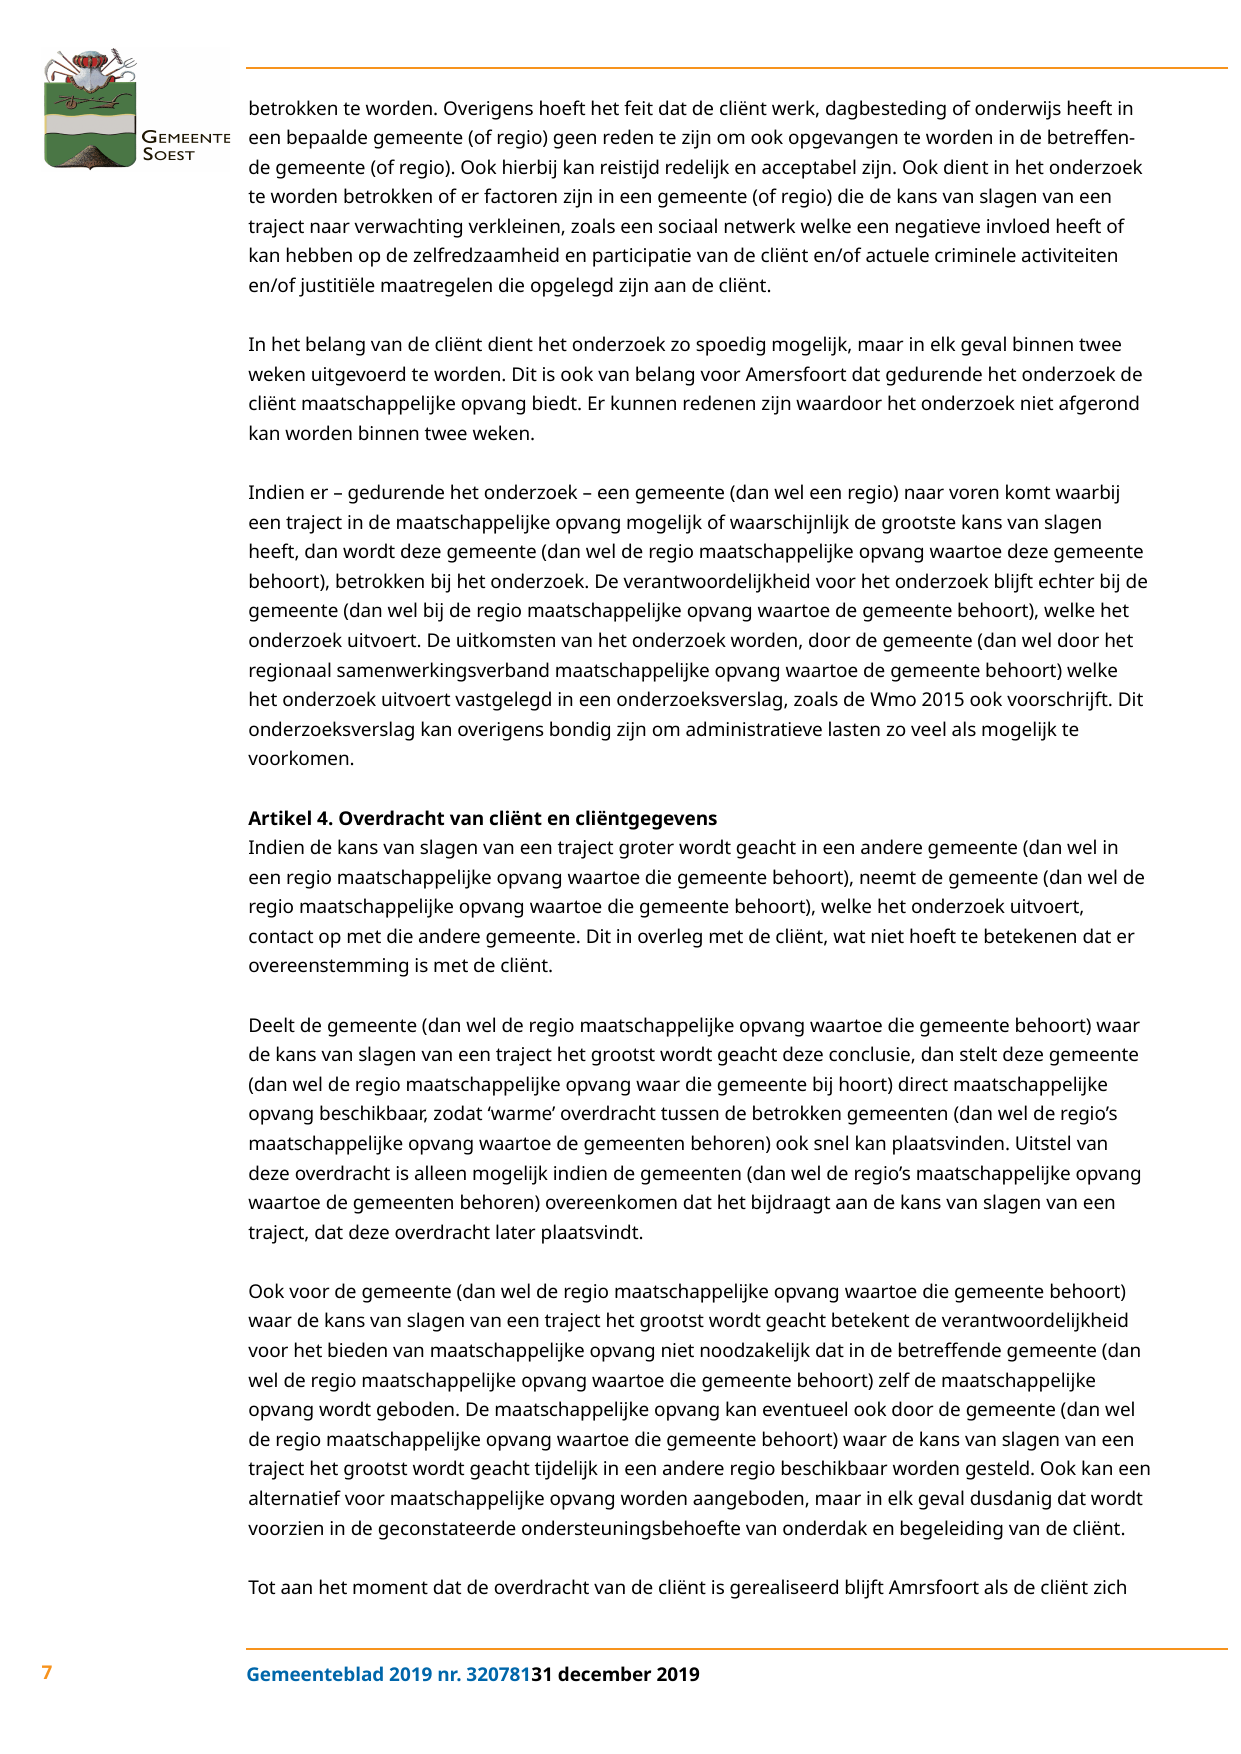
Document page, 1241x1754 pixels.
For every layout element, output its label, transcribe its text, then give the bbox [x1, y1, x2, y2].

picture [41, 47, 231, 172]
text Tot aan het moment dat de overdracht van de cliënt is gerealiseerd blijft Amrsfoort als de cliënt zich [248, 1574, 1152, 1600]
text Deelt de gemeente (dan wel de regio maatschappelijke opvang waartoe die gemeente behoort) waar de kans van slagen van een traject het grootst wordt geacht deze conclusie, dan stelt deze gemeente (dan wel de regio maatschappelijke opvang waar die gemeente bij hoort) direct maatschappelijke opvang beschikbaar, zodat ‘warme’ overdracht tussen de betrokken gemeenten (dan wel de regio’s maatschappelijke opvang waartoe de gemeenten behoren) ook snel kan plaatsvinden. Uitstel van deze overdracht is alleen mogelijk indien de gemeenten (dan wel de regio’s maatschappelijke opvang waartoe de gemeenten behoren) overeenkomen dat het bijdraagt aan de kans van slagen van een traject, dat deze overdracht later plaatsvindt. [248, 1012, 1152, 1245]
text In het belang van de cliënt dient het onderzoek zo spoedig mogelijk, maar in elk geval binnen twee weken uitgevoerd te worden. Dit is ook van belang voor Amersfoort dat gedurende het onderzoek de cliënt maatschappelijke opvang biedt. Er kunnen redenen zijn waardoor het onderzoek niet afgerond kan worden binnen twee weken. [248, 331, 1152, 446]
text betrokken te worden. Overigens hoeft het feit dat de cliënt werk, dagbesteding of onderwijs heeft in een bepaalde gemeente (of regio) geen reden te zijn om ook opgevangen te worden in de betreffen- de gemeente (of regio). Ook hierbij kan reistijd redelijk en acceptabel zijn. Ook dient in het onderzoek te worden betrokken of er factoren zijn in een gemeente (of regio) die de kans van slagen van een traject naar verwachting verkleinen, zoals een sociaal netwerk welke een negatieve invloed heeft of kan hebben op de zelfredzaamheid en participatie van de cliënt en/of actuele criminele activiteiten en/of justitiële maatregelen die opgelegd zijn aan de cliënt. [248, 95, 1152, 298]
text Ook voor de gemeente (dan wel de regio maatschappelijke opvang waartoe die gemeente behoort) waar de kans van slagen van een traject het grootst wordt geacht betekent de verantwoordelijkheid voor het bieden van maatschappelijke opvang niet noodzakelijk dat in de betreffende gemeente (dan wel de regio maatschappelijke opvang waartoe die gemeente behoort) zelf de maatschappelijke opvang wordt geboden. De maatschappelijke opvang kan eventueel ook door de gemeente (dan wel de regio maatschappelijke opvang waartoe die gemeente behoort) waar de kans van slagen van een traject het grootst wordt geacht tijdelijk in een andere regio beschikbaar worden gesteld. Ook kan een alternatief voor maatschappelijke opvang worden aangeboden, maar in elk geval dusdanig dat wordt voorzien in de geconstateerde ondersteuningsbehoefte van onderdak en begeleiding van de cliënt. [248, 1278, 1152, 1541]
text Indien de kans van slagen van een traject groter wordt geacht in een andere gemeente (dan wel in een regio maatschappelijke opvang waartoe die gemeente behoort), neemt de gemeente (dan wel de regio maatschappelijke opvang waartoe die gemeente behoort), welke het onderzoek uitvoert, contact op met die andere gemeente. Dit in overleg met de cliënt, wat niet hoeft te betekenen dat er overeenstemming is met de cliënt. [248, 834, 1152, 978]
text Artikel 4. Overdracht van cliënt en cliëntgegevens [248, 805, 1152, 831]
text Indien er – gedurende het onderzoek – een gemeente (dan wel een regio) naar voren komt waarbij een traject in de maatschappelijke opvang mogelijk of waarschijnlijk de grootste kans van slagen heeft, dan wordt deze gemeente (dan wel de regio maatschappelijke opvang waartoe deze gemeente behoort), betrokken bij het onderzoek. De verantwoordelijkheid voor het onderzoek blijft echter bij de gemeente (dan wel bij de regio maatschappelijke opvang waartoe de gemeente behoort), welke het onderzoek uitvoert. De uitkomsten van het onderzoek worden, door de gemeente (dan wel door het regionaal samenwerkingsverband maatschappelijke opvang waartoe de gemeente behoort) welke het onderzoek uitvoert vastgelegd in een onderzoeksverslag, zoals de Wmo 2015 ook voorschrijft. Dit onderzoeksverslag kan overigens bondig zijn om administratieve lasten zo veel als mogelijk te voorkomen. [248, 479, 1152, 771]
